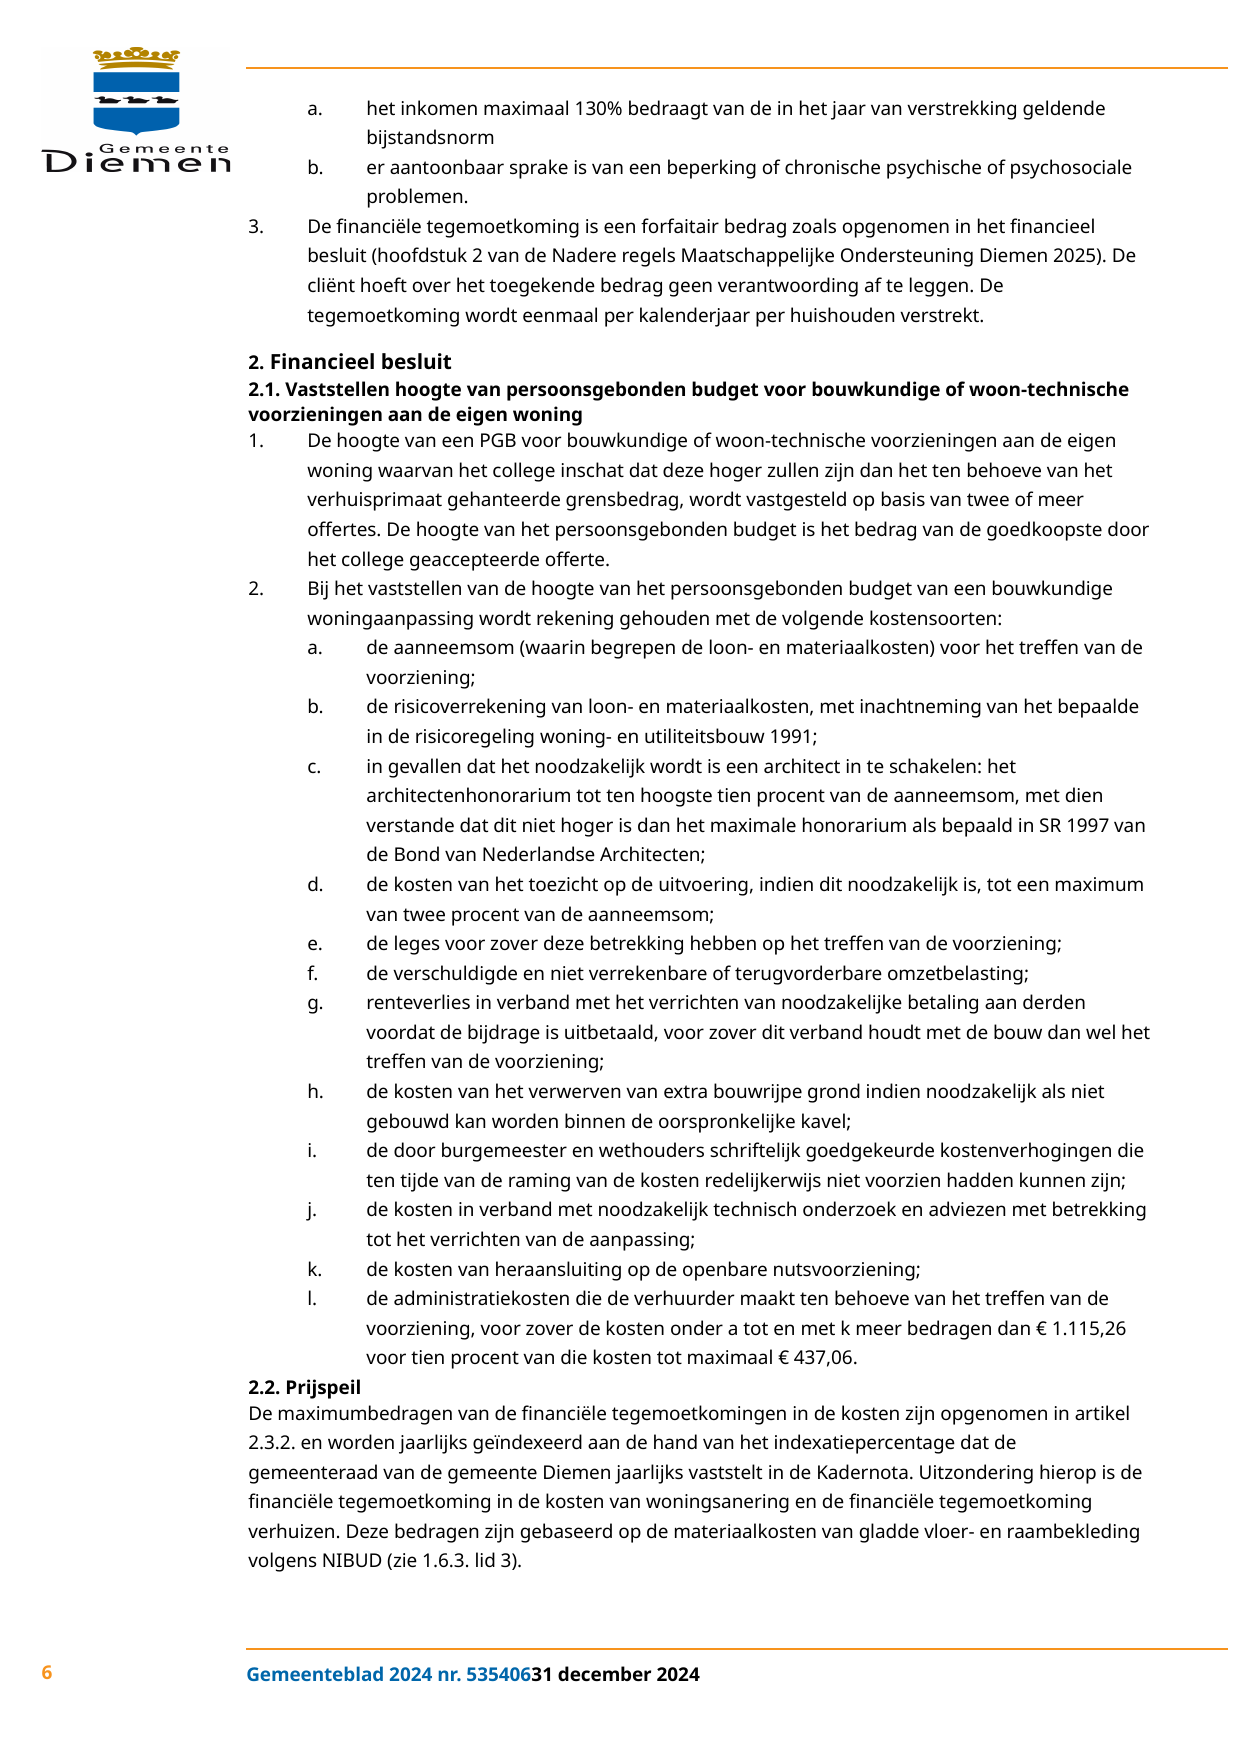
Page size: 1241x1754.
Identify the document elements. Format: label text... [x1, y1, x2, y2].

list in gevallen dat het noodzakelijk wordt is een architect in te schakelen: het architectenhonorarium tot ten hoogste tien procent van de aanneemsom, met dien verstande dat dit niet hoger is dan het maximale honorarium als bepaald in SR 1997 van de Bond van Nederlandse Architecten; [307, 753, 1152, 867]
list de administratiekosten die de verhuurder maakt ten behoeve van het treffen van de voorziening, voor zover de kosten onder a tot en met k meer bedragen dan € 1.115,26 voor tien procent van die kosten tot maximaal € 437,06. [307, 1285, 1152, 1370]
list de verschuldigde en niet verrekenbare of terugvorderbare omzetbelasting; [307, 960, 1152, 986]
text 2.2. Prijspeil [248, 1374, 1152, 1400]
list de kosten van het verwerven van extra bouwrijpe grond indien noodzakelijk als niet gebouwd kan worden binnen de oorspronkelijke kavel; [307, 1078, 1152, 1133]
text 2.1. Vaststellen hoogte van persoonsgebonden budget voor bouwkundige of woon-technische voorzieningen aan de eigen woning [248, 376, 1152, 427]
list er aantoonbaar sprake is van een beperking of chronische psychische of psychosociale problemen. [307, 154, 1152, 209]
list de leges voor zover deze betrekking hebben op het treffen van de voorziening; [307, 930, 1152, 956]
list het inkomen maximaal 130% bedraagt van de in het jaar van verstrekking geldende bijstandsnorm [307, 95, 1152, 150]
list De hoogte van een PGB voor bouwkundige of woon-technische voorzieningen aan de eigen woning waarvan het college inschat dat deze hoger zullen zijn dan het ten behoeve van het verhuisprimaat gehanteerde grensbedrag, wordt vastgesteld op basis van twee of meer offertes. De hoogte van het persoonsgebonden budget is het bedrag van de goedkoopste door het college geaccepteerde offerte. [248, 427, 1152, 571]
picture [41, 47, 231, 172]
text 2. Financieel besluit [248, 347, 1152, 376]
text De maximumbedragen van de financiële tegemoetkomingen in de kosten zijn opgenomen in artikel 2.3.2. en worden jaarlijks geïndexeerd aan de hand van het indexatiepercentage dat de gemeenteraad van de gemeente Diemen jaarlijks vaststelt in de Kadernota. Uitzondering hierop is de financiële tegemoetkoming in de kosten van woningsanering en de financiële tegemoetkoming verhuizen. Deze bedragen zijn gebaseerd op de materiaalkosten van gladde vloer- en raambekleding volgens NIBUD (zie 1.6.3. lid 3). [248, 1400, 1152, 1573]
list de door burgemeester en wethouders schriftelijk goedgekeurde kostenverhogingen die ten tijde van de raming van de kosten redelijkerwijs niet voorzien hadden kunnen zijn; [307, 1137, 1152, 1193]
list De financiële tegemoetkoming is een forfaitair bedrag zoals opgenomen in het financieel besluit (hoofdstuk 2 van de Nadere regels Maatschappelijke Ondersteuning Diemen 2025). De cliënt hoeft over het toegekende bedrag geen verantwoording af te leggen. De tegemoetkoming wordt eenmaal per kalenderjaar per huishouden verstrekt. [248, 213, 1152, 328]
list renteverlies in verband met het verrichten van noodzakelijke betaling aan derden voordat de bijdrage is uitbetaald, voor zover dit verband houdt met de bouw dan wel het treffen van de voorziening; [307, 989, 1152, 1074]
list de aanneemsom (waarin begrepen de loon- en materiaalkosten) voor het treffen van de voorziening; [307, 634, 1152, 690]
list de risicoverrekening van loon- en materiaalkosten, met inachtneming van het bepaalde in de risicoregeling woning- en utiliteitsbouw 1991; [307, 694, 1152, 749]
list de kosten in verband met noodzakelijk technisch onderzoek en adviezen met betrekking tot het verrichten van de aanpassing; [307, 1197, 1152, 1252]
list de kosten van het toezicht op de uitvoering, indien dit noodzakelijk is, tot een maximum van twee procent van de aanneemsom; [307, 871, 1152, 926]
list Bij het vaststellen van de hoogte van het persoonsgebonden budget van een bouwkundige woningaanpassing wordt rekening gehouden met de volgende kostensoorten: [248, 575, 1152, 631]
list de kosten van heraansluiting op de openbare nutsvoorziening; [307, 1256, 1152, 1281]
